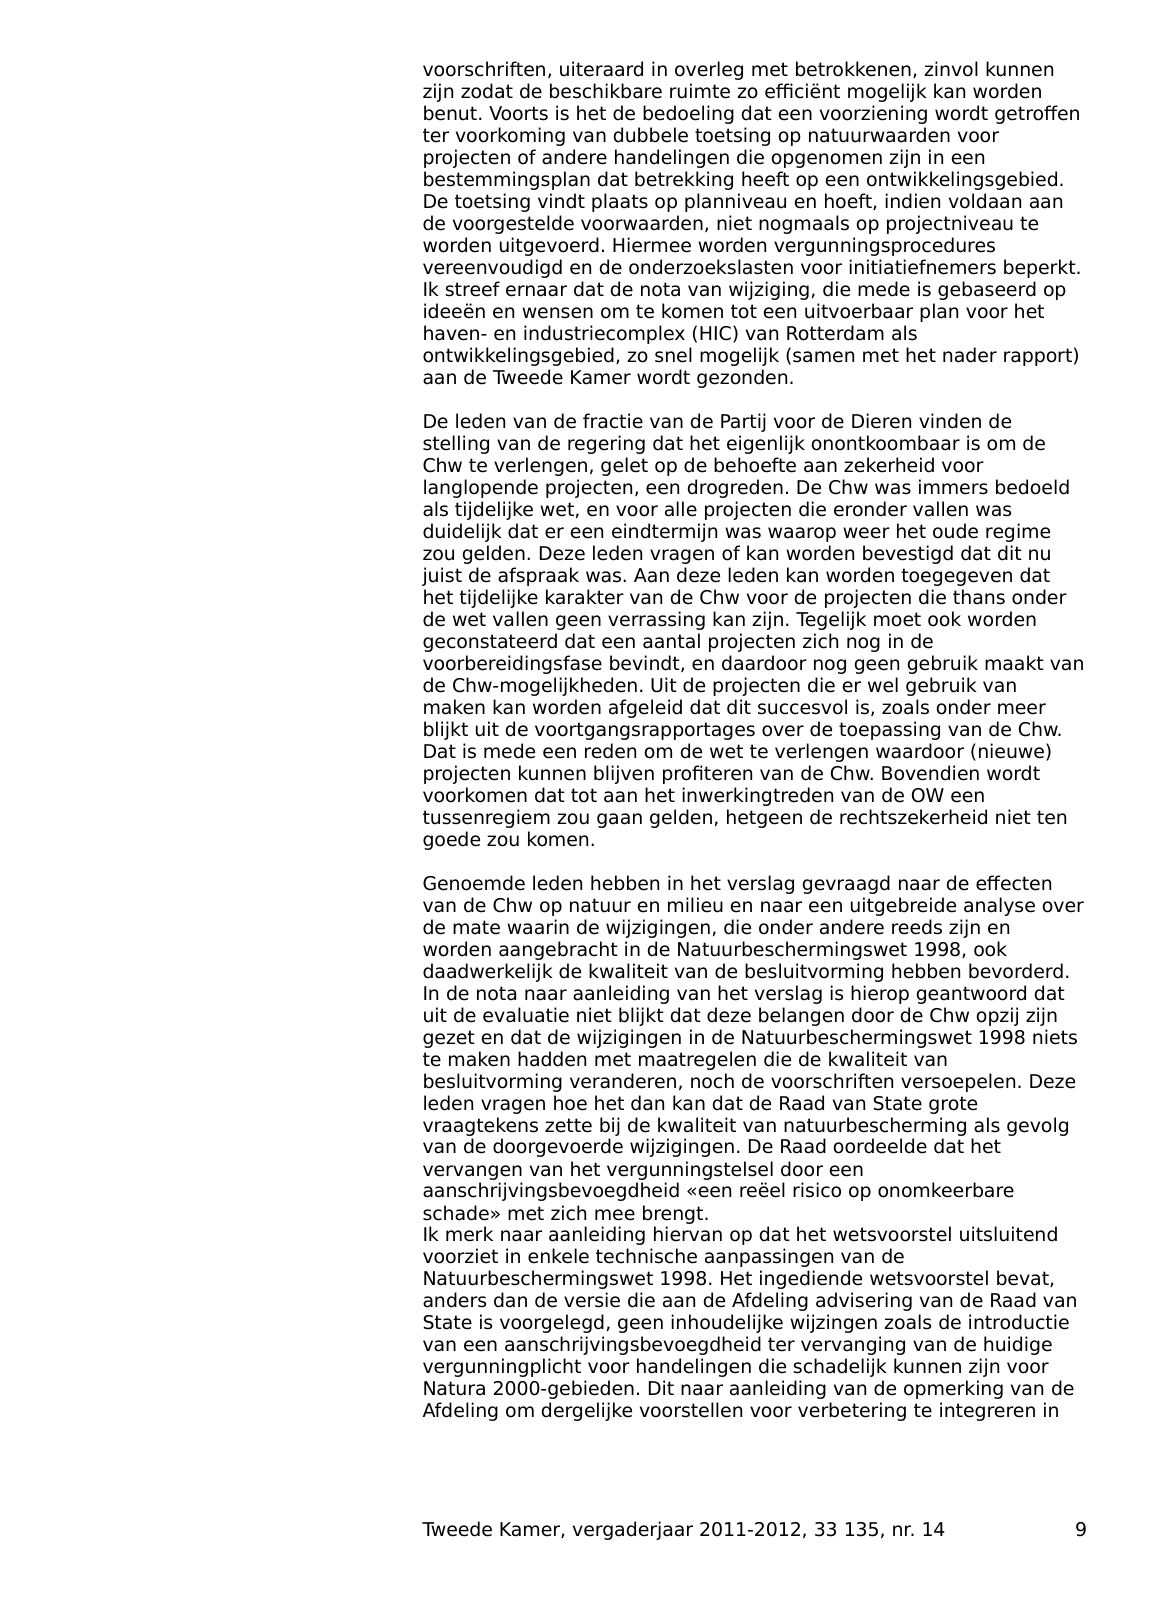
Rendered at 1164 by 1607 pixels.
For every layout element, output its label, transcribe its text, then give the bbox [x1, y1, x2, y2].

text voorschriften, uiteraard in overleg met betrokkenen, zinvol kunnen zijn zodat de beschikbare ruimte zo efficiënt mogelijk kan worden benut. Voorts is het de bedoeling dat een voorziening wordt getroffen ter voorkoming van dubbele toetsing op natuurwaarden voor projecten of andere handelingen die opgenomen zijn in een bestemmingsplan dat betrekking heeft op een ontwikkelingsgebied. De toetsing vindt plaats op planniveau en hoeft, indien voldaan aan de voorgestelde voorwaarden, niet nogmaals op projectniveau te worden uitgevoerd. Hiermee worden vergunningsprocedures vereenvoudigd en de onderzoekslasten voor initiatiefnemers beperkt. Ik streef ernaar dat de nota van wijziging, die mede is gebaseerd op ideeën en wensen om te komen tot een uitvoerbaar plan voor het haven- en industriecomplex (HIC) van Rotterdam als ontwikkelingsgebied, zo snel mogelijk (samen met het nader rapport) aan de Tweede Kamer wordt gezonden. [422, 59, 1087, 389]
text De leden van de fractie van de Partij voor de Dieren vinden de stelling van de regering dat het eigenlijk onontkoombaar is om de Chw te verlengen, gelet op de behoefte aan zekerheid voor langlopende projecten, een drogreden. De Chw was immers bedoeld als tijdelijke wet, en voor alle projecten die eronder vallen was duidelijk dat er een eindtermijn was waarop weer het oude regime zou gelden. Deze leden vragen of kan worden bevestigd dat dit nu juist de afspraak was. Aan deze leden kan worden toegegeven dat het tijdelijke karakter van de Chw voor de projecten die thans onder de wet vallen geen verrassing kan zijn. Tegelijk moet ook worden geconstateerd dat een aantal projecten zich nog in de voorbereidingsfase bevindt, en daardoor nog geen gebruik maakt van de Chw-mogelijkheden. Uit de projecten die er wel gebruik van maken kan worden afgeleid dat dit succesvol is, zoals onder meer blijkt uit de voortgangsrapportages over de toepassing van de Chw. Dat is mede een reden om de wet te verlengen waardoor (nieuwe) projecten kunnen blijven profiteren van de Chw. Bovendien wordt voorkomen dat tot aan het inwerkingtreden van de OW een tussenregiem zou gaan gelden, hetgeen de rechtszekerheid niet ten goede zou komen. [422, 411, 1087, 851]
text Genoemde leden hebben in het verslag gevraagd naar de effecten van de Chw op natuur en milieu en naar een uitgebreide analyse over de mate waarin de wijzigingen, die onder andere reeds zijn en worden aangebracht in de Natuurbeschermingswet 1998, ook daadwerkelijk de kwaliteit van de besluitvorming hebben bevorderd. In de nota naar aanleiding van het verslag is hierop geantwoord dat uit de evaluatie niet blijkt dat deze belangen door de Chw opzij zijn gezet en dat de wijzigingen in de Natuurbeschermingswet 1998 niets te maken hadden met maatregelen die de kwaliteit van besluitvorming veranderen, noch de voorschriften versoepelen. Deze leden vragen hoe het dan kan dat de Raad van State grote vraagtekens zette bij de kwaliteit van natuurbescherming als gevolg van de doorgevoerde wijzigingen. De Raad oordeelde dat het vervangen van het vergunningstelsel door een aanschrijvingsbevoegdheid «een reëel risico op onomkeerbare schade» met zich mee brengt. [422, 873, 1087, 1224]
text Ik merk naar aanleiding hiervan op dat het wetsvoorstel uitsluitend voorziet in enkele technische aanpassingen van de Natuurbeschermingswet 1998. Het ingediende wetsvoorstel bevat, anders dan de versie die aan de Afdeling advisering van de Raad van State is voorgelegd, geen inhoudelijke wijzingen zoals de introductie van een aanschrijvingsbevoegdheid ter vervanging van de huidige vergunningplicht voor handelingen die schadelijk kunnen zijn voor Natura 2000-gebieden. Dit naar aanleiding van de opmerking van de Afdeling om dergelijke voorstellen voor verbetering te integreren in [422, 1224, 1087, 1422]
